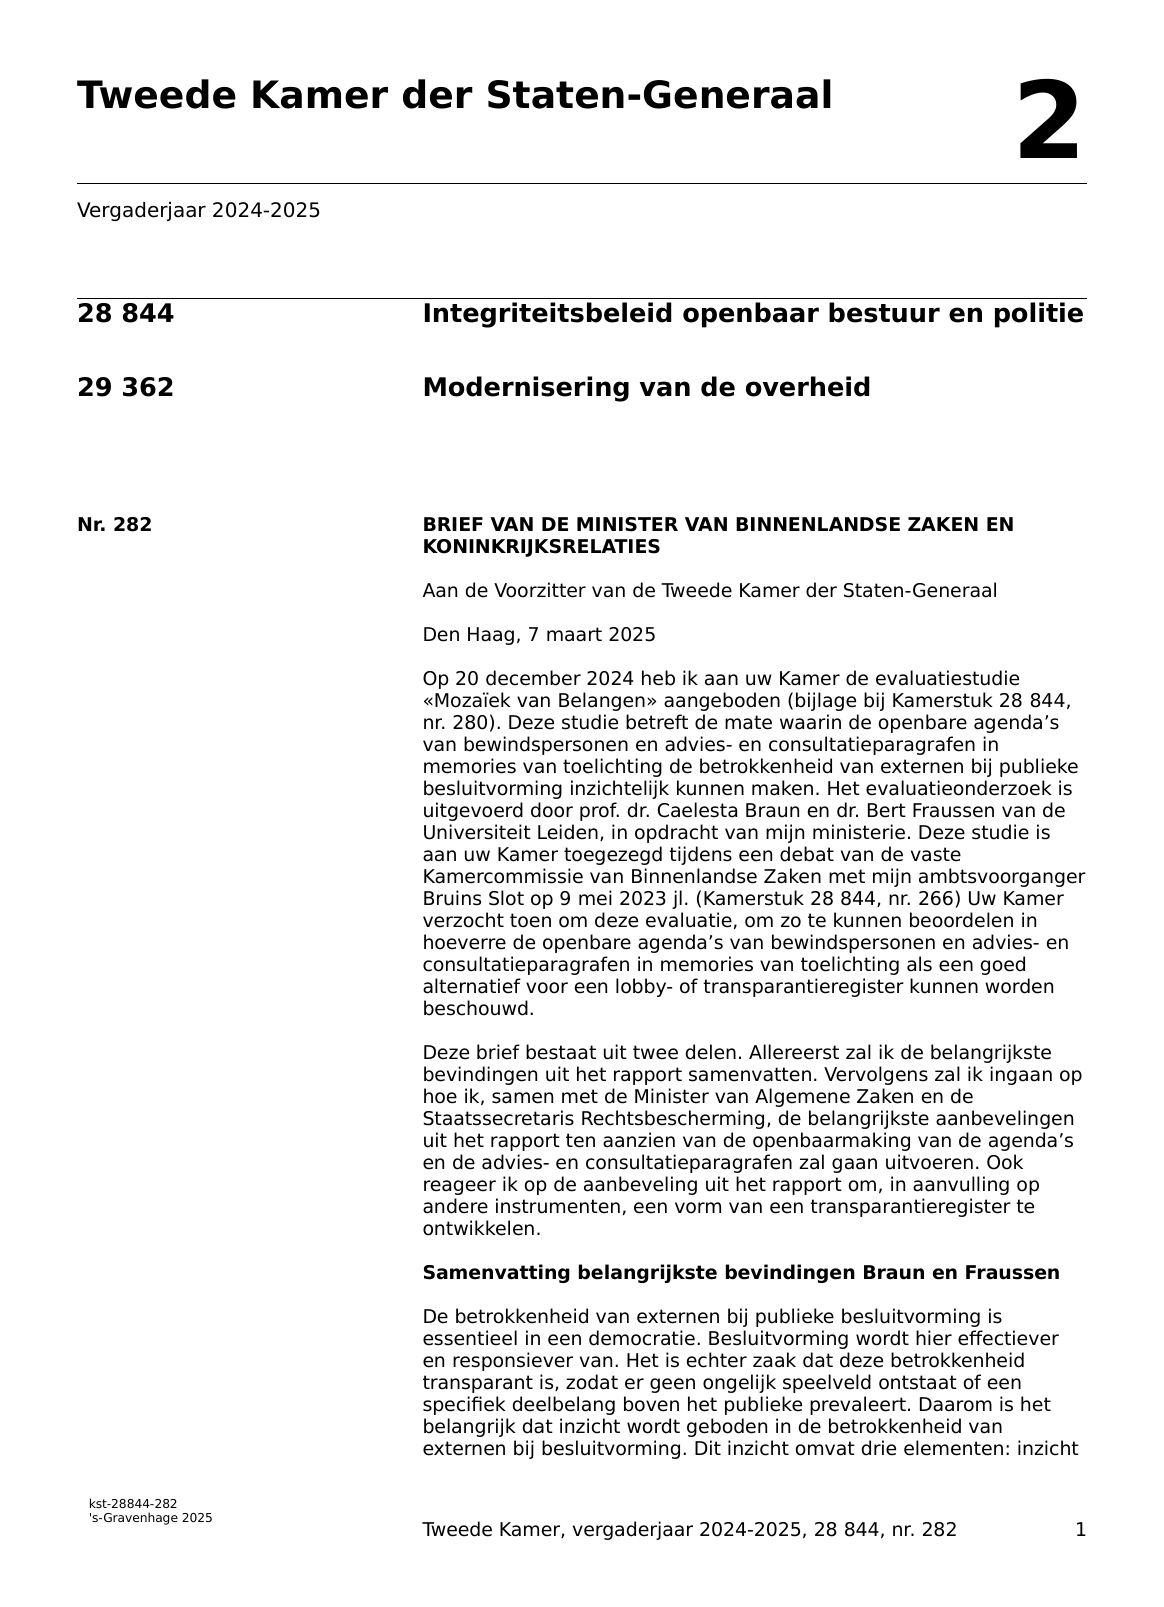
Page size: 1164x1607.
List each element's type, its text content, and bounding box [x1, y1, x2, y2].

table_header Tweede Kamer der Staten-Generaal [77, 59, 886, 183]
text Op 20 december 2024 heb ik aan uw Kamer de evaluatiestudie «Mozaïek van Belangen» aangeboden (bijlage bij Kamerstuk 28 844, nr. 280). Deze studie betreft de mate waarin de openbare agenda’s van bewindspersonen en advies- en consultatieparagrafen in memories van toelichting de betrokkenheid van externen bij publieke besluitvorming inzichtelijk kunnen maken. Het evaluatieonderzoek is uitgevoerd door prof. dr. Caelesta Braun en dr. Bert Fraussen van de Universiteit Leiden, in opdracht van mijn ministerie. Deze studie is aan uw Kamer toegezegd tijdens een debat van de vaste Kamercommissie van Binnenlandse Zaken met mijn ambtsvoorganger Bruins Slot op 9 mei 2023 jl. (Kamerstuk 28 844, nr. 266) Uw Kamer verzocht toen om deze evaluatie, om zo te kunnen beoordelen in hoeverre de openbare agenda’s van bewindspersonen en advies- en consultatieparagrafen in memories van toelichting als een goed alternatief voor een lobby- of transparantieregister kunnen worden beschouwd. [422, 668, 1087, 1020]
text De betrokkenheid van externen bij publieke besluitvorming is essentieel in een democratie. Besluitvorming wordt hier effectiever en responsiever van. Het is echter zaak dat deze betrokkenheid transparant is, zodat er geen ongelijk speelveld ontstaat of een specifiek deelbelang boven het publieke prevaleert. Daarom is het belangrijk dat inzicht wordt geboden in de betrokkenheid van externen bij besluitvorming. Dit inzicht omvat drie elementen: inzicht [422, 1306, 1087, 1460]
text Aan de Voorzitter van de Tweede Kamer der Staten-Generaal [422, 580, 1087, 602]
text kst-28844-282 [88, 1497, 323, 1511]
table_cell Vergaderjaar 2024-2025 [77, 184, 1087, 298]
table_header 2 [886, 59, 1087, 183]
subtitle Nr. 282 BRIEF VAN DE MINISTER VAN BINNENLANDSE ZAKEN EN KONINKRIJKSRELATIES [77, 514, 1087, 558]
text Deze brief bestaat uit twee delen. Allereerst zal ik de belangrijkste bevindingen uit het rapport samenvatten. Vervolgens zal ik ingaan op hoe ik, samen met de Minister van Algemene Zaken en de Staatssecretaris Rechtsbescherming, de belangrijkste aanbevelingen uit het rapport ten aanzien van de openbaarmaking van de agenda’s en de advies- en consultatieparagrafen zal gaan uitvoeren. Ook reageer ik op de aanbeveling uit het rapport om, in aanvulling op andere instrumenten, een vorm van een transparantieregister te ontwikkelen. [422, 1042, 1087, 1240]
subtitle 29 362 Modernisering van de overheid [77, 373, 1087, 403]
text Den Haag, 7 maart 2025 [422, 624, 1087, 646]
text 's-Gravenhage 2025 [88, 1511, 323, 1525]
subtitle 28 844 Integriteitsbeleid openbaar bestuur en politie [77, 299, 1087, 329]
subtitle Samenvatting belangrijkste bevindingen Braun en Fraussen [422, 1262, 1087, 1284]
